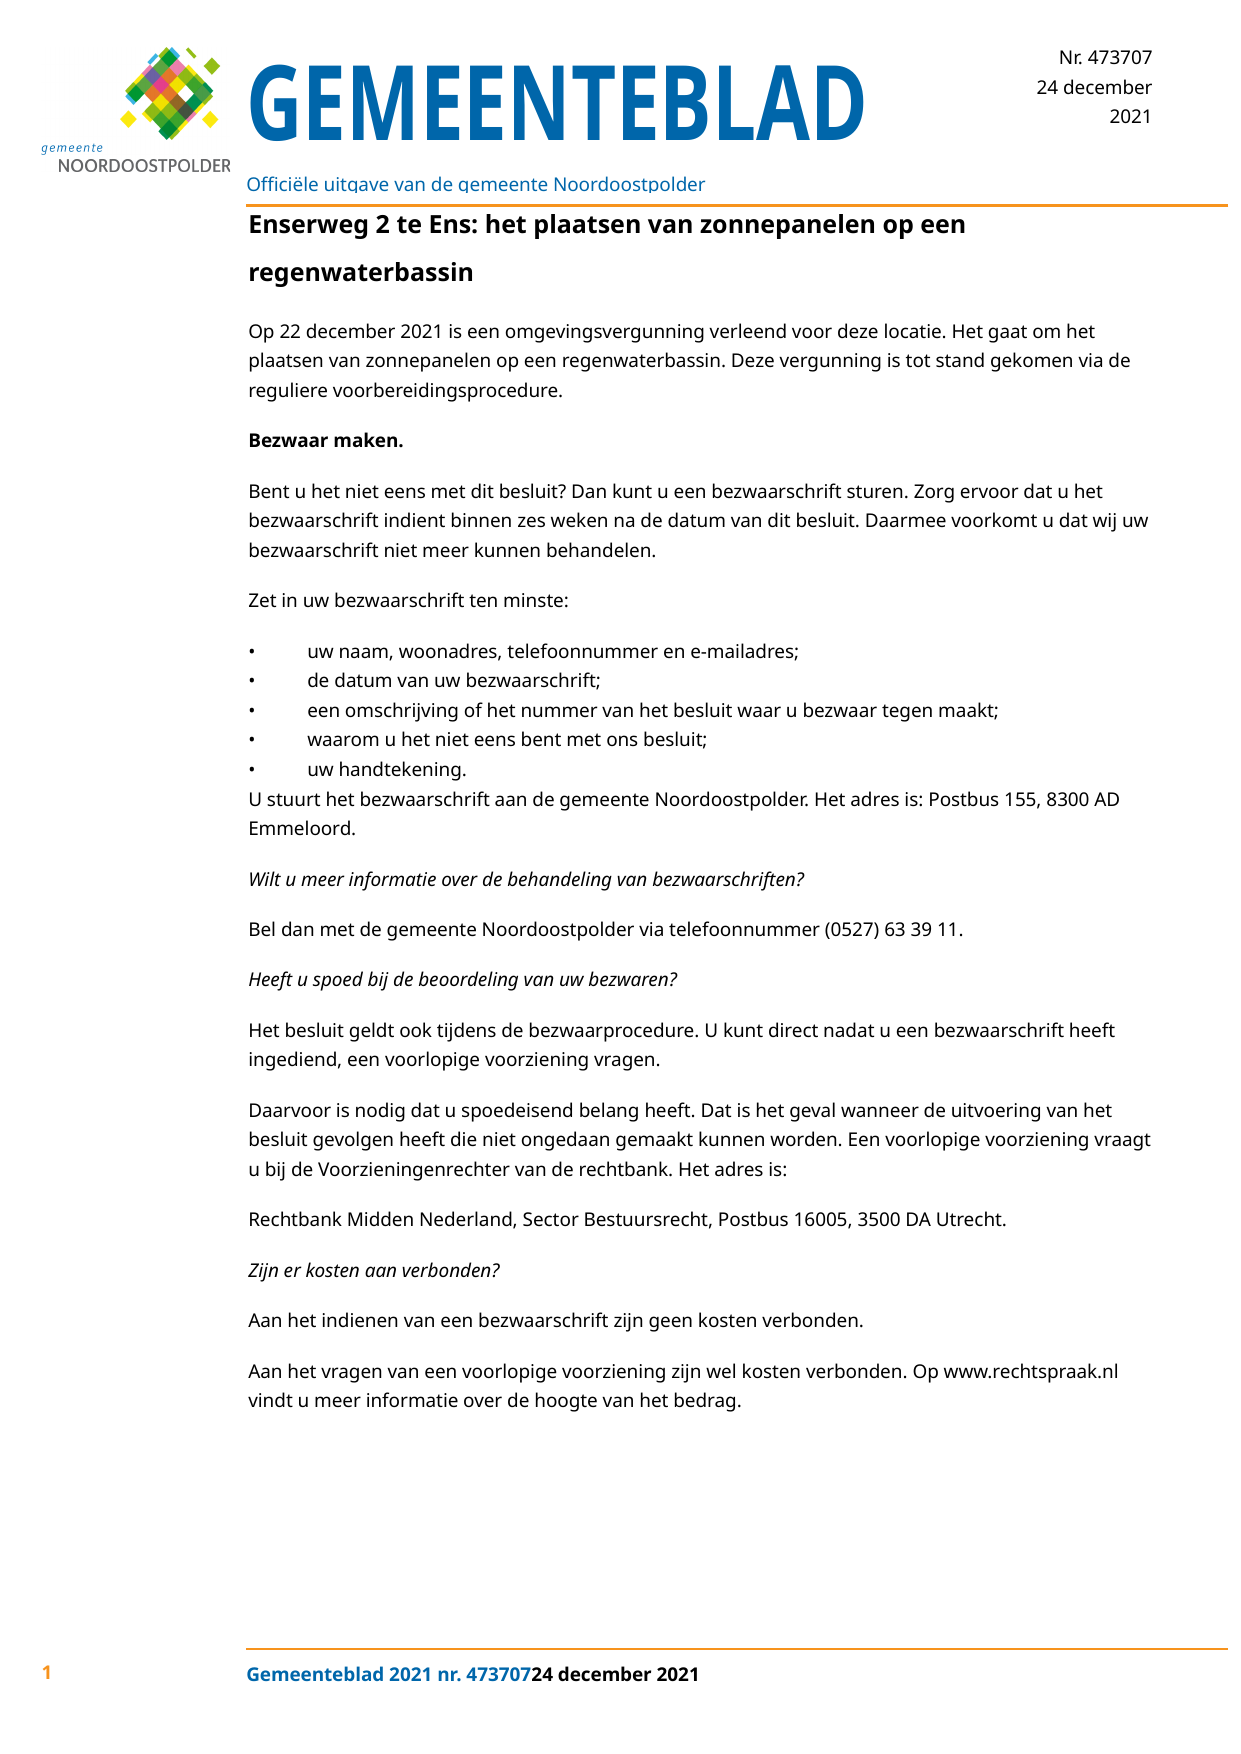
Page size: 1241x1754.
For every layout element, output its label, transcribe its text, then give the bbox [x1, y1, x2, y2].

text Daarvoor is nodig dat u spoedeisend belang heeft. Dat is het geval wanneer de uitvoering van het besluit gevolgen heeft die niet ongedaan gemaakt kunnen worden. Een voorlopige voorziening vraagt u bij de Voorzieningenrechter van de rechtbank. Het adres is: [248, 1097, 1152, 1182]
text Bent u het niet eens met dit besluit? Dan kunt u een bezwaarschrift sturen. Zorg ervoor dat u het bezwaarschrift indient binnen zes weken na de datum van dit besluit. Daarmee voorkomt u dat wij uw bezwaarschrift niet meer kunnen behandelen. [248, 478, 1152, 563]
list uw naam, woonadres, telefoonnummer en e-mailadres; [248, 638, 1152, 664]
list uw handtekening. [248, 756, 1152, 782]
text Het besluit geldt ook tijdens de bezwaarprocedure. U kunt direct nadat u een bezwaarschrift heeft ingediend, een voorlopige voorziening vragen. [248, 1017, 1152, 1072]
text Aan het indienen van een bezwaarschrift zijn geen kosten verbonden. [248, 1307, 1152, 1333]
picture [41, 47, 231, 172]
text U stuurt het bezwaarschrift aan de gemeente Noordoostpolder. Het adres is: Postbus 155, 8300 AD Emmeloord. [248, 786, 1152, 841]
list een omschrijving of het nummer van het besluit waar u bezwaar tegen maakt; [248, 697, 1152, 723]
list waarom u het niet eens bent met ons besluit; [248, 727, 1152, 752]
text Aan het vragen van een voorlopige voorziening zijn wel kosten verbonden. Op www.rechtspraak.nl vindt u meer informatie over de hoogte van het bedrag. [248, 1358, 1152, 1413]
list de datum van uw bezwaarschrift; [248, 667, 1152, 693]
text Bezwaar maken. [248, 427, 1152, 453]
text Zet in uw bezwaarschrift ten minste: [248, 587, 1152, 613]
text Zijn er kosten aan verbonden? [248, 1257, 1152, 1283]
text Wilt u meer informatie over de behandeling van bezwaarschriften? [248, 866, 1152, 892]
text Enserweg 2 te Ens: het plaatsen van zonnepanelen op een regenwaterbassin [248, 207, 1152, 288]
text Heeft u spoed bij de beoordeling van uw bezwaren? [248, 967, 1152, 992]
text Rechtbank Midden Nederland, Sector Bestuursrecht, Postbus 16005, 3500 DA Utrecht. [248, 1207, 1152, 1232]
text Op 22 december 2021 is een omgevingsvergunning verleend voor deze locatie. Het gaat om het plaatsen van zonnepanelen op een regenwaterbassin. Deze vergunning is tot stand gekomen via de reguliere voorbereidingsprocedure. [248, 318, 1152, 403]
text Bel dan met de gemeente Noordoostpolder via telefoonnummer (0527) 63 39 11. [248, 916, 1152, 942]
